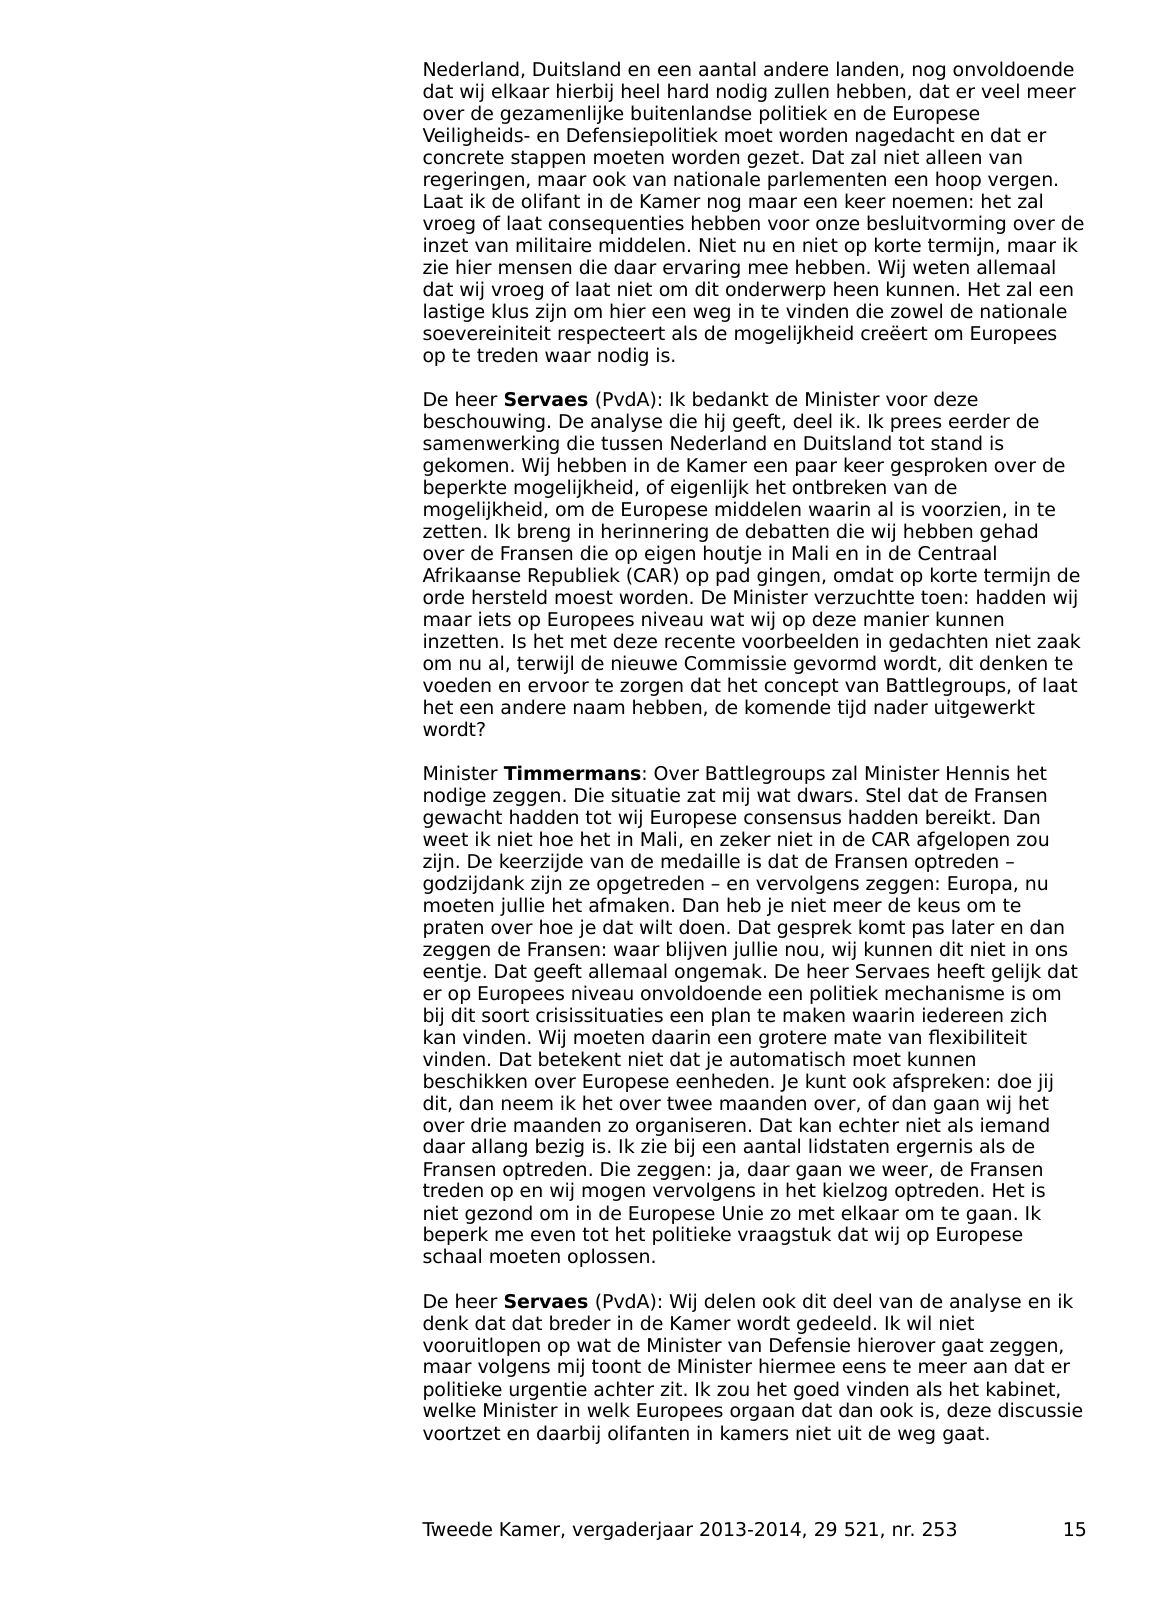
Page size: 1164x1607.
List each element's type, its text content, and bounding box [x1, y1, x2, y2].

text De heer Servaes (PvdA): Wij delen ook dit deel van de analyse en ik denk dat dat breder in de Kamer wordt gedeeld. Ik wil niet vooruitlopen op wat de Minister van Defensie hierover gaat zeggen, maar volgens mij toont de Minister hiermee eens te meer aan dat er politieke urgentie achter zit. Ik zou het goed vinden als het kabinet, welke Minister in welk Europees orgaan dat dan ook is, deze discussie voortzet en daarbij olifanten in kamers niet uit de weg gaat. [422, 1291, 1087, 1444]
text De heer Servaes (PvdA): Ik bedankt de Minister voor deze beschouwing. De analyse die hij geeft, deel ik. Ik prees eerder de samenwerking die tussen Nederland en Duitsland tot stand is gekomen. Wij hebben in de Kamer een paar keer gesproken over de beperkte mogelijkheid, of eigenlijk het ontbreken van de mogelijkheid, om de Europese middelen waarin al is voorzien, in te zetten. Ik breng in herinnering de debatten die wij hebben gehad over de Fransen die op eigen houtje in Mali en in de Centraal Afrikaanse Republiek (CAR) op pad gingen, omdat op korte termijn de orde hersteld moest worden. De Minister verzuchtte toen: hadden wij maar iets op Europees niveau wat wij op deze manier kunnen inzetten. Is het met deze recente voorbeelden in gedachten niet zaak om nu al, terwijl de nieuwe Commissie gevormd wordt, dit denken te voeden en ervoor te zorgen dat het concept van Battlegroups, of laat het een andere naam hebben, de komende tijd nader uitgewerkt wordt? [422, 389, 1087, 741]
text Minister Timmermans: Over Battlegroups zal Minister Hennis het nodige zeggen. Die situatie zat mij wat dwars. Stel dat de Fransen gewacht hadden tot wij Europese consensus hadden bereikt. Dan weet ik niet hoe het in Mali, en zeker niet in de CAR afgelopen zou zijn. De keerzijde van de medaille is dat de Fransen optreden – godzijdank zijn ze opgetreden – en vervolgens zeggen: Europa, nu moeten jullie het afmaken. Dan heb je niet meer de keus om te praten over hoe je dat wilt doen. Dat gesprek komt pas later en dan zeggen de Fransen: waar blijven jullie nou, wij kunnen dit niet in ons eentje. Dat geeft allemaal ongemak. De heer Servaes heeft gelijk dat er op Europees niveau onvoldoende een politiek mechanisme is om bij dit soort crisissituaties een plan te maken waarin iedereen zich kan vinden. Wij moeten daarin een grotere mate van flexibiliteit vinden. Dat betekent niet dat je automatisch moet kunnen beschikken over Europese eenheden. Je kunt ook afspreken: doe jij dit, dan neem ik het over twee maanden over, of dan gaan wij het over drie maanden zo organiseren. Dat kan echter niet als iemand daar allang bezig is. Ik zie bij een aantal lidstaten ergernis als de Fransen optreden. Die zeggen: ja, daar gaan we weer, de Fransen treden op en wij mogen vervolgens in het kielzog optreden. Het is niet gezond om in de Europese Unie zo met elkaar om te gaan. Ik beperk me even tot het politieke vraagstuk dat wij op Europese schaal moeten oplossen. [422, 763, 1087, 1268]
text Nederland, Duitsland en een aantal andere landen, nog onvoldoende dat wij elkaar hierbij heel hard nodig zullen hebben, dat er veel meer over de gezamenlijke buitenlandse politiek en de Europese Veiligheids- en Defensiepolitiek moet worden nagedacht en dat er concrete stappen moeten worden gezet. Dat zal niet alleen van regeringen, maar ook van nationale parlementen een hoop vergen. Laat ik de olifant in de Kamer nog maar een keer noemen: het zal vroeg of laat consequenties hebben voor onze besluitvorming over de inzet van militaire middelen. Niet nu en niet op korte termijn, maar ik zie hier mensen die daar ervaring mee hebben. Wij weten allemaal dat wij vroeg of laat niet om dit onderwerp heen kunnen. Het zal een lastige klus zijn om hier een weg in te vinden die zowel de nationale soevereiniteit respecteert als de mogelijkheid creëert om Europees op te treden waar nodig is. [422, 59, 1087, 367]
